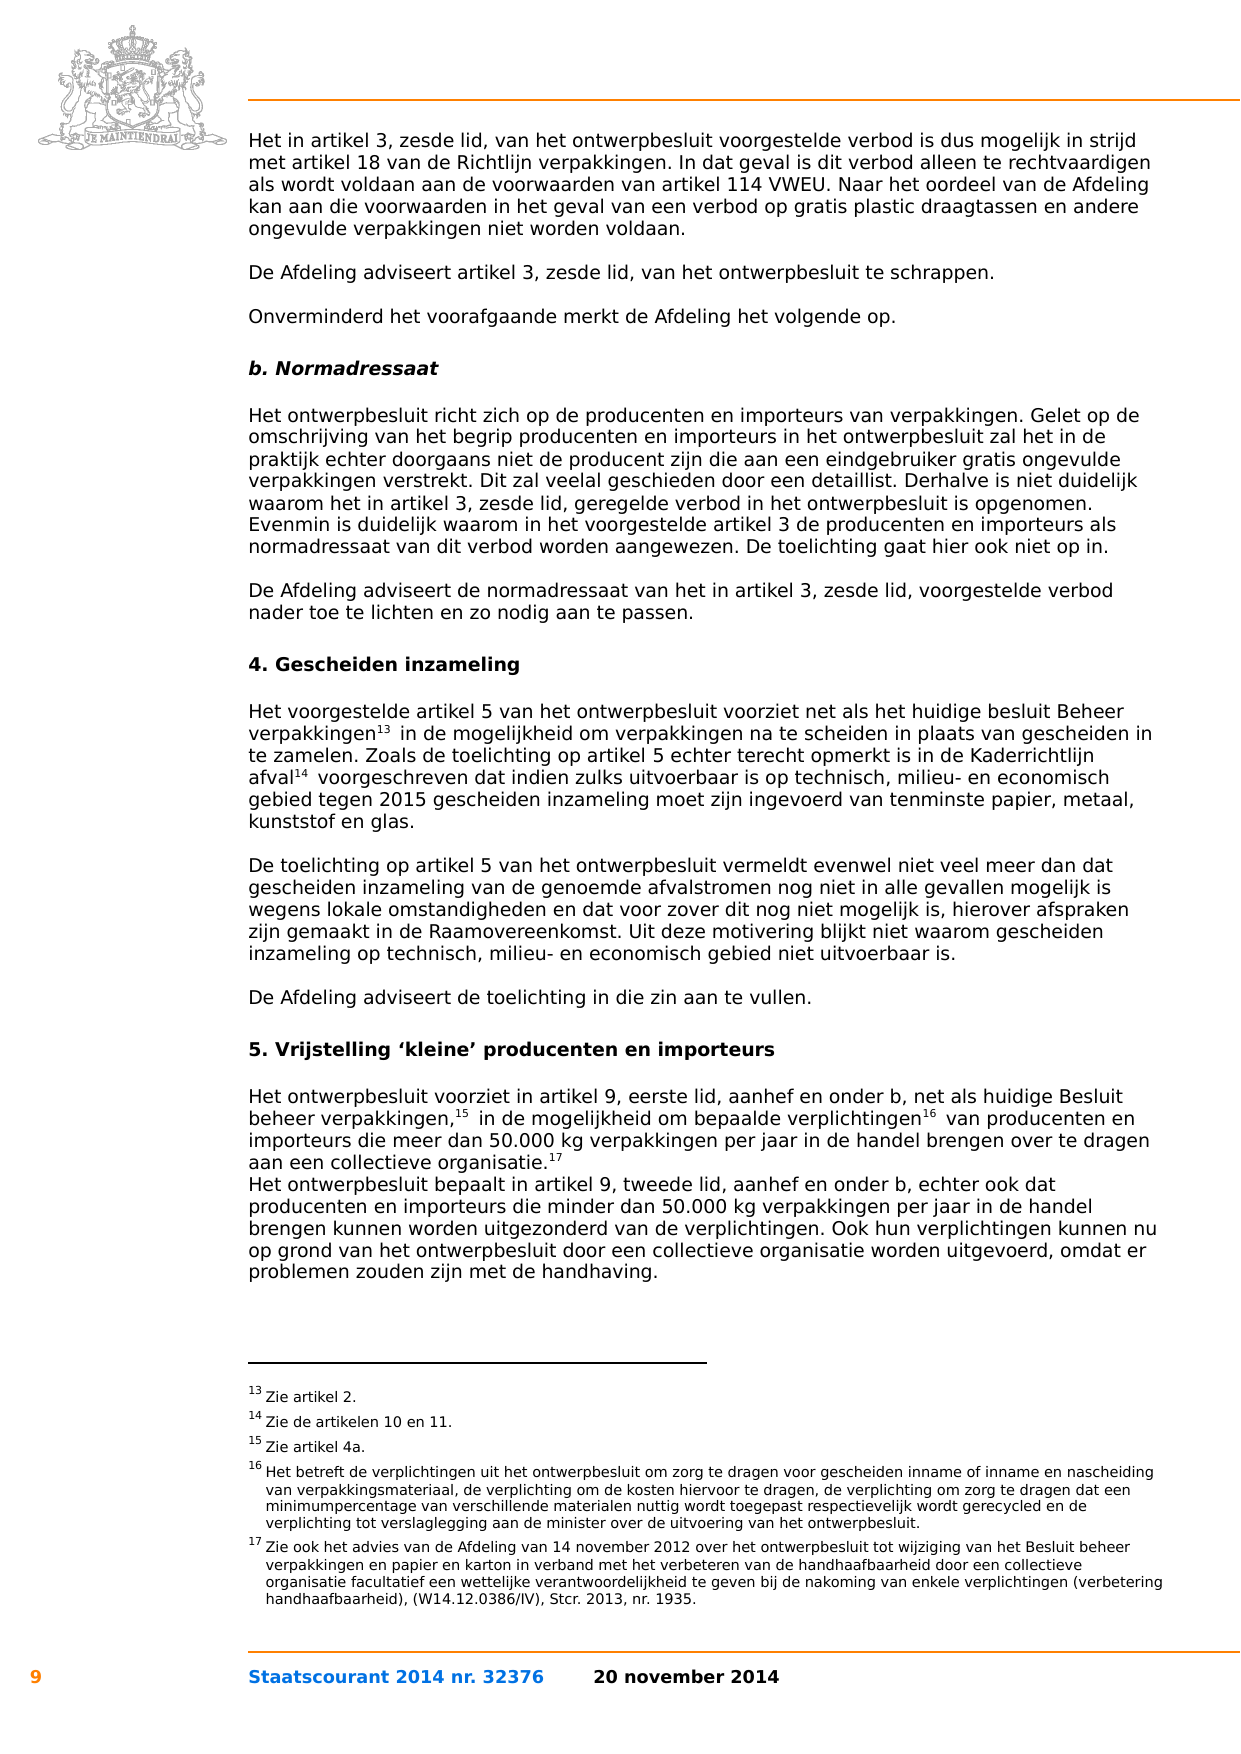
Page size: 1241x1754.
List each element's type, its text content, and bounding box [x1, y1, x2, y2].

text Zie artikel 2. [248, 1384, 1163, 1407]
text Zie artikel 4a. [248, 1434, 1163, 1457]
text De toelichting op artikel 5 van het ontwerpbesluit vermeldt evenwel niet veel meer dan dat gescheiden inzameling van de genoemde afvalstromen nog niet in alle gevallen mogelijk is wegens lokale omstandigheden en dat voor zover dit nog niet mogelijk is, hierover afspraken zijn gemaakt in de Raamovereenkomst. Uit deze motivering blijkt niet waarom gescheiden inzameling op technisch, milieu- en economisch gebied niet uitvoerbaar is. [248, 855, 1163, 965]
text Zie de artikelen 10 en 11. [248, 1409, 1163, 1432]
text De Afdeling adviseert de normadressaat van het in artikel 3, zesde lid, voorgestelde verbod nader toe te lichten en zo nodig aan te passen. [248, 580, 1163, 624]
subtitle 5. Vrijstelling ‘kleine’ producenten en importeurs [248, 1039, 1163, 1061]
text Het in artikel 3, zesde lid, van het ontwerpbesluit voorgestelde verbod is dus mogelijk in strijd met artikel 18 van de Richtlijn verpakkingen. In dat geval is dit verbod alleen te rechtvaardigen als wordt voldaan aan de voorwaarden van artikel 114 VWEU. Naar het oordeel van de Afdeling kan aan die voorwaarden in het geval van een verbod op gratis plastic draagtassen en andere ongevulde verpakkingen niet worden voldaan. [248, 130, 1163, 240]
subtitle b. Normadressaat [248, 357, 1163, 379]
text Het ontwerpbesluit voorziet in artikel 9, eerste lid, aanhef en onder b, net als huidige Besluit beheer verpakkingen, in de mogelijkheid om bepaalde verplichtingen van producenten en importeurs die meer dan 50.000 kg verpakkingen per jaar in de handel brengen over te dragen aan een collectieve organisatie. [248, 1086, 1163, 1173]
text Het ontwerpbesluit richt zich op de producenten en importeurs van verpakkingen. Gelet op de omschrijving van het begrip producenten en importeurs in het ontwerpbesluit zal het in de praktijk echter doorgaans niet de producent zijn die aan een eindgebruiker gratis ongevulde verpakkingen verstrekt. Dit zal veelal geschieden door een detaillist. Derhalve is niet duidelijk waarom het in artikel 3, zesde lid, geregelde verbod in het ontwerpbesluit is opgenomen. Evenmin is duidelijk waarom in het voorgestelde artikel 3 de producenten en importeurs als normadressaat van dit verbod worden aangewezen. De toelichting gaat hier ook niet op in. [248, 404, 1163, 558]
text Het betreft de verplichtingen uit het ontwerpbesluit om zorg te dragen voor gescheiden inname of inname en nascheiding van verpakkingsmateriaal, de verplichting om de kosten hiervoor te dragen, de verplichting om zorg te dragen dat een minimumpercentage van verschillende materialen nuttig wordt toegepast respectievelijk wordt gerecycled en de verplichting tot verslaglegging aan de minister over de uitvoering van het ontwerpbesluit. [248, 1459, 1163, 1532]
text Het voorgestelde artikel 5 van het ontwerpbesluit voorziet net als het huidige besluit Beheer verpakkingen in de mogelijkheid om verpakkingen na te scheiden in plaats van gescheiden in te zamelen. Zoals de toelichting op artikel 5 echter terecht opmerkt is in de Kaderrichtlijn afval voorgeschreven dat indien zulks uitvoerbaar is op technisch, milieu- en economisch gebied tegen 2015 gescheiden inzameling moet zijn ingevoerd van tenminste papier, metaal, kunststof en glas. [248, 701, 1163, 833]
subtitle 4. Gescheiden inzameling [248, 654, 1163, 676]
text De Afdeling adviseert artikel 3, zesde lid, van het ontwerpbesluit te schrappen. [248, 262, 1163, 284]
text Zie ook het advies van de Afdeling van 14 november 2012 over het ontwerpbesluit tot wijziging van het Besluit beheer verpakkingen en papier en karton in verband met het verbeteren van de handhaafbaarheid door een collectieve organisatie facultatief een wettelijke verantwoordelijkheid te geven bij de nakoming van enkele verplichtingen (verbetering handhaafbaarheid), (W14.12.0386/IV), Stcr. 2013, nr. 1935. [248, 1535, 1163, 1608]
text Het ontwerpbesluit bepaalt in artikel 9, tweede lid, aanhef en onder b, echter ook dat producenten en importeurs die minder dan 50.000 kg verpakkingen per jaar in de handel brengen kunnen worden uitgezonderd van de verplichtingen. Ook hun verplichtingen kunnen nu op grond van het ontwerpbesluit door een collectieve organisatie worden uitgevoerd, omdat er problemen zouden zijn met de handhaving. [248, 1173, 1163, 1283]
text Onverminderd het voorafgaande merkt de Afdeling het volgende op. [248, 306, 1163, 327]
text De Afdeling adviseert de toelichting in die zin aan te vullen. [248, 987, 1163, 1009]
picture [38, 25, 227, 150]
